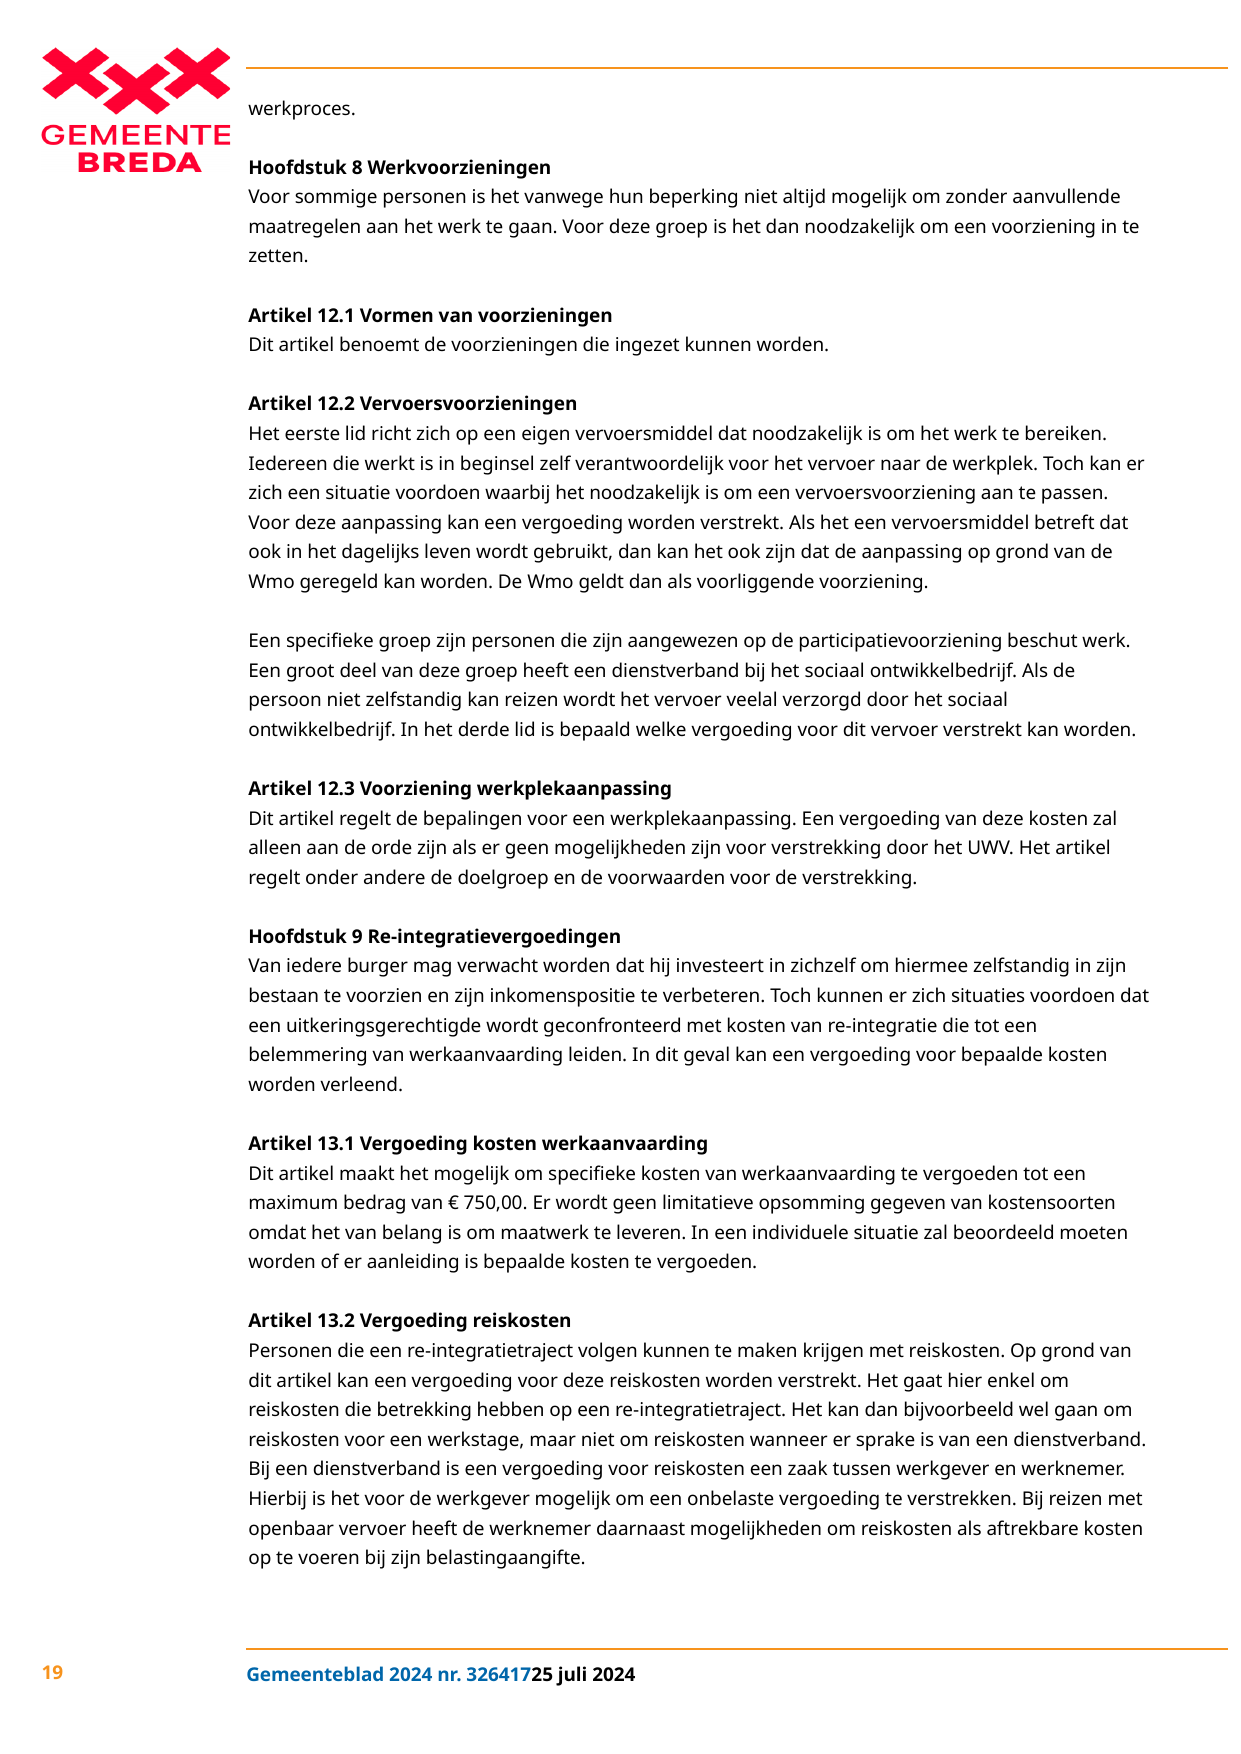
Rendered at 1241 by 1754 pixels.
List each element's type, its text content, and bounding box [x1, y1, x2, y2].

text Dit artikel regelt de bepalingen voor een werkplekaanpassing. Een vergoeding van deze kosten zal alleen aan de orde zijn als er geen mogelijkheden zijn voor verstrekking door het UWV. Het artikel regelt onder andere de doelgroep en de voorwaarden voor de verstrekking. [248, 805, 1152, 890]
text Personen die een re-integratietraject volgen kunnen te maken krijgen met reiskosten. Op grond van dit artikel kan een vergoeding voor deze reiskosten worden verstrekt. Het gaat hier enkel om reiskosten die betrekking hebben op een re-integratietraject. Het kan dan bijvoorbeeld wel gaan om reiskosten voor een werkstage, maar niet om reiskosten wanneer er sprake is van een dienstverband. Bij een dienstverband is een vergoeding voor reiskosten een zaak tussen werkgever en werknemer. Hierbij is het voor de werkgever mogelijk om een onbelaste vergoeding te verstrekken. Bij reizen met openbaar vervoer heeft de werknemer daarnaast mogelijkheden om reiskosten als aftrekbare kosten op te voeren bij zijn belastingaangifte. [248, 1337, 1152, 1570]
text werkproces. [248, 95, 1152, 121]
text Artikel 12.1 Vormen van voorzieningen [248, 302, 1152, 328]
picture [41, 47, 231, 172]
text Artikel 12.3 Voorziening werkplekaanpassing [248, 775, 1152, 801]
text Van iedere burger mag verwacht worden dat hij investeert in zichzelf om hiermee zelfstandig in zijn bestaan te voorzien en zijn inkomenspositie te verbeteren. Toch kunnen er zich situaties voordoen dat een uitkeringsgerechtigde wordt geconfronteerd met kosten van re-integratie die tot een belemmering van werkaanvaarding leiden. In dit geval kan een vergoeding voor bepaalde kosten worden verleend. [248, 953, 1152, 1097]
text Dit artikel maakt het mogelijk om specifieke kosten van werkaanvaarding te vergoeden tot een maximum bedrag van € 750,00. Er wordt geen limitatieve opsomming gegeven van kostensoorten omdat het van belang is om maatwerk te leveren. In een individuele situatie zal beoordeeld moeten worden of er aanleiding is bepaalde kosten te vergoeden. [248, 1160, 1152, 1274]
text Een specifieke groep zijn personen die zijn aangewezen op de participatievoorziening beschut werk. Een groot deel van deze groep heeft een dienstverband bij het sociaal ontwikkelbedrijf. Als de persoon niet zelfstandig kan reizen wordt het vervoer veelal verzorgd door het sociaal ontwikkelbedrijf. In het derde lid is bepaald welke vergoeding voor dit vervoer verstrekt kan worden. [248, 627, 1152, 742]
text Voor sommige personen is het vanwege hun beperking niet altijd mogelijk om zonder aanvullende maatregelen aan het werk te gaan. Voor deze groep is het dan noodzakelijk om een voorziening in te zetten. [248, 183, 1152, 268]
text Hoofdstuk 9 Re-integratievergoedingen [248, 923, 1152, 949]
text Artikel 13.1 Vergoeding kosten werkaanvaarding [248, 1130, 1152, 1156]
text Hoofdstuk 8 Werkvoorzieningen [248, 154, 1152, 180]
text Dit artikel benoemt de voorzieningen die ingezet kunnen worden. [248, 331, 1152, 357]
text Het eerste lid richt zich op een eigen vervoersmiddel dat noodzakelijk is om het werk te bereiken. Iedereen die werkt is in beginsel zelf verantwoordelijk voor het vervoer naar de werkplek. Toch kan er zich een situatie voordoen waarbij het noodzakelijk is om een vervoersvoorziening aan te passen. Voor deze aanpassing kan een vergoeding worden verstrekt. Als het een vervoersmiddel betreft dat ook in het dagelijks leven wordt gebruikt, dan kan het ook zijn dat de aanpassing op grond van de Wmo geregeld kan worden. De Wmo geldt dan als voorliggende voorziening. [248, 420, 1152, 594]
text Artikel 12.2 Vervoersvoorzieningen [248, 391, 1152, 416]
text Artikel 13.2 Vergoeding reiskosten [248, 1308, 1152, 1333]
